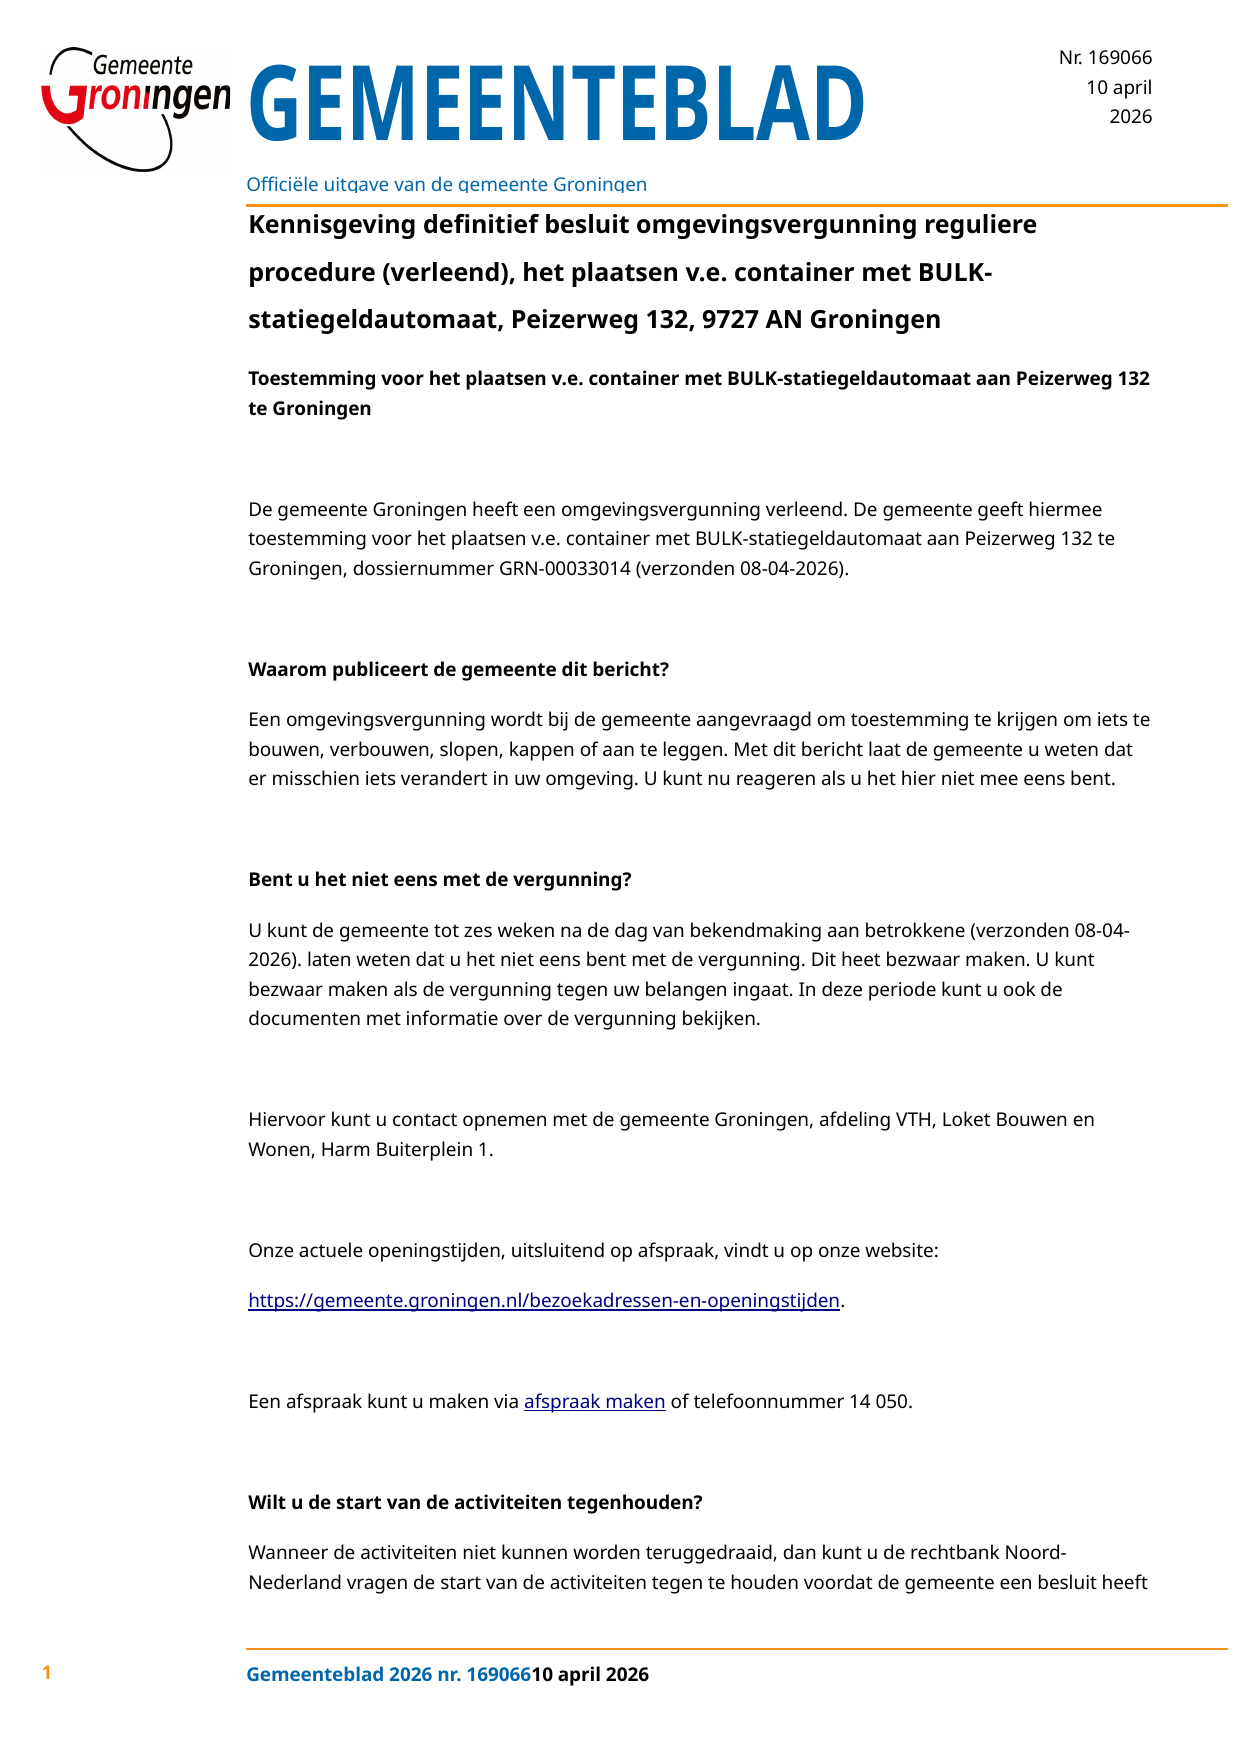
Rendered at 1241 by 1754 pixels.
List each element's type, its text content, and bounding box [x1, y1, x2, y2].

text Bent u het niet eens met de vergunning? [248, 866, 1152, 892]
text Een afspraak kunt u maken via afspraak maken of telefoonnummer 14 050. [248, 1388, 1152, 1414]
text Wilt u de start van de activiteiten tegenhouden? [248, 1489, 1152, 1514]
text Hiervoor kunt u contact opnemen met de gemeente Groningen, afdeling VTH, Loket Bouwen en Wonen, Harm Buiterplein 1. [248, 1106, 1152, 1162]
text Onze actuele openingstijden, uitsluitend op afspraak, vindt u op onze website: [248, 1237, 1152, 1262]
text Waarom publiceert de gemeente dit bericht? [248, 656, 1152, 682]
text Toestemming voor het plaatsen v.e. container met BULK-statiegeldautomaat aan Peizerweg 132 te Groningen [248, 366, 1152, 421]
text https://gemeente.groningen.nl/bezoekadressen-en-openingstijden. [248, 1287, 1152, 1313]
text Kennisgeving definitief besluit omgevingsvergunning reguliere procedure (verleend), het plaatsen v.e. container met BULK-statiegeldautomaat, Peizerweg 132, 9727 AN Groningen [248, 207, 1152, 336]
text De gemeente Groningen heeft een omgevingsvergunning verleend. De gemeente geeft hiermee toestemming voor het plaatsen v.e. container met BULK-statiegeldautomaat aan Peizerweg 132 te Groningen, dossiernummer GRN-00033014 (verzonden 08-04-2026). [248, 496, 1152, 581]
text Een omgevingsvergunning wordt bij de gemeente aangevraagd om toestemming te krijgen om iets te bouwen, verbouwen, slopen, kappen of aan te leggen. Met dit bericht laat de gemeente u weten dat er misschien iets verandert in uw omgeving. U kunt nu reageren als u het hier niet mee eens bent. [248, 706, 1152, 791]
text Wanneer de activiteiten niet kunnen worden teruggedraaid, dan kunt u de rechtbank Noord-Nederland vragen de start van de activiteiten tegen te houden voordat de gemeente een besluit heeft [248, 1539, 1152, 1594]
picture [41, 47, 231, 172]
text U kunt de gemeente tot zes weken na de dag van bekendmaking aan betrokkene (verzonden 08-04-2026). laten weten dat u het niet eens bent met de vergunning. Dit heet bezwaar maken. U kunt bezwaar maken als de vergunning tegen uw belangen ingaat. In deze periode kunt u ook de documenten met informatie over de vergunning bekijken. [248, 917, 1152, 1031]
